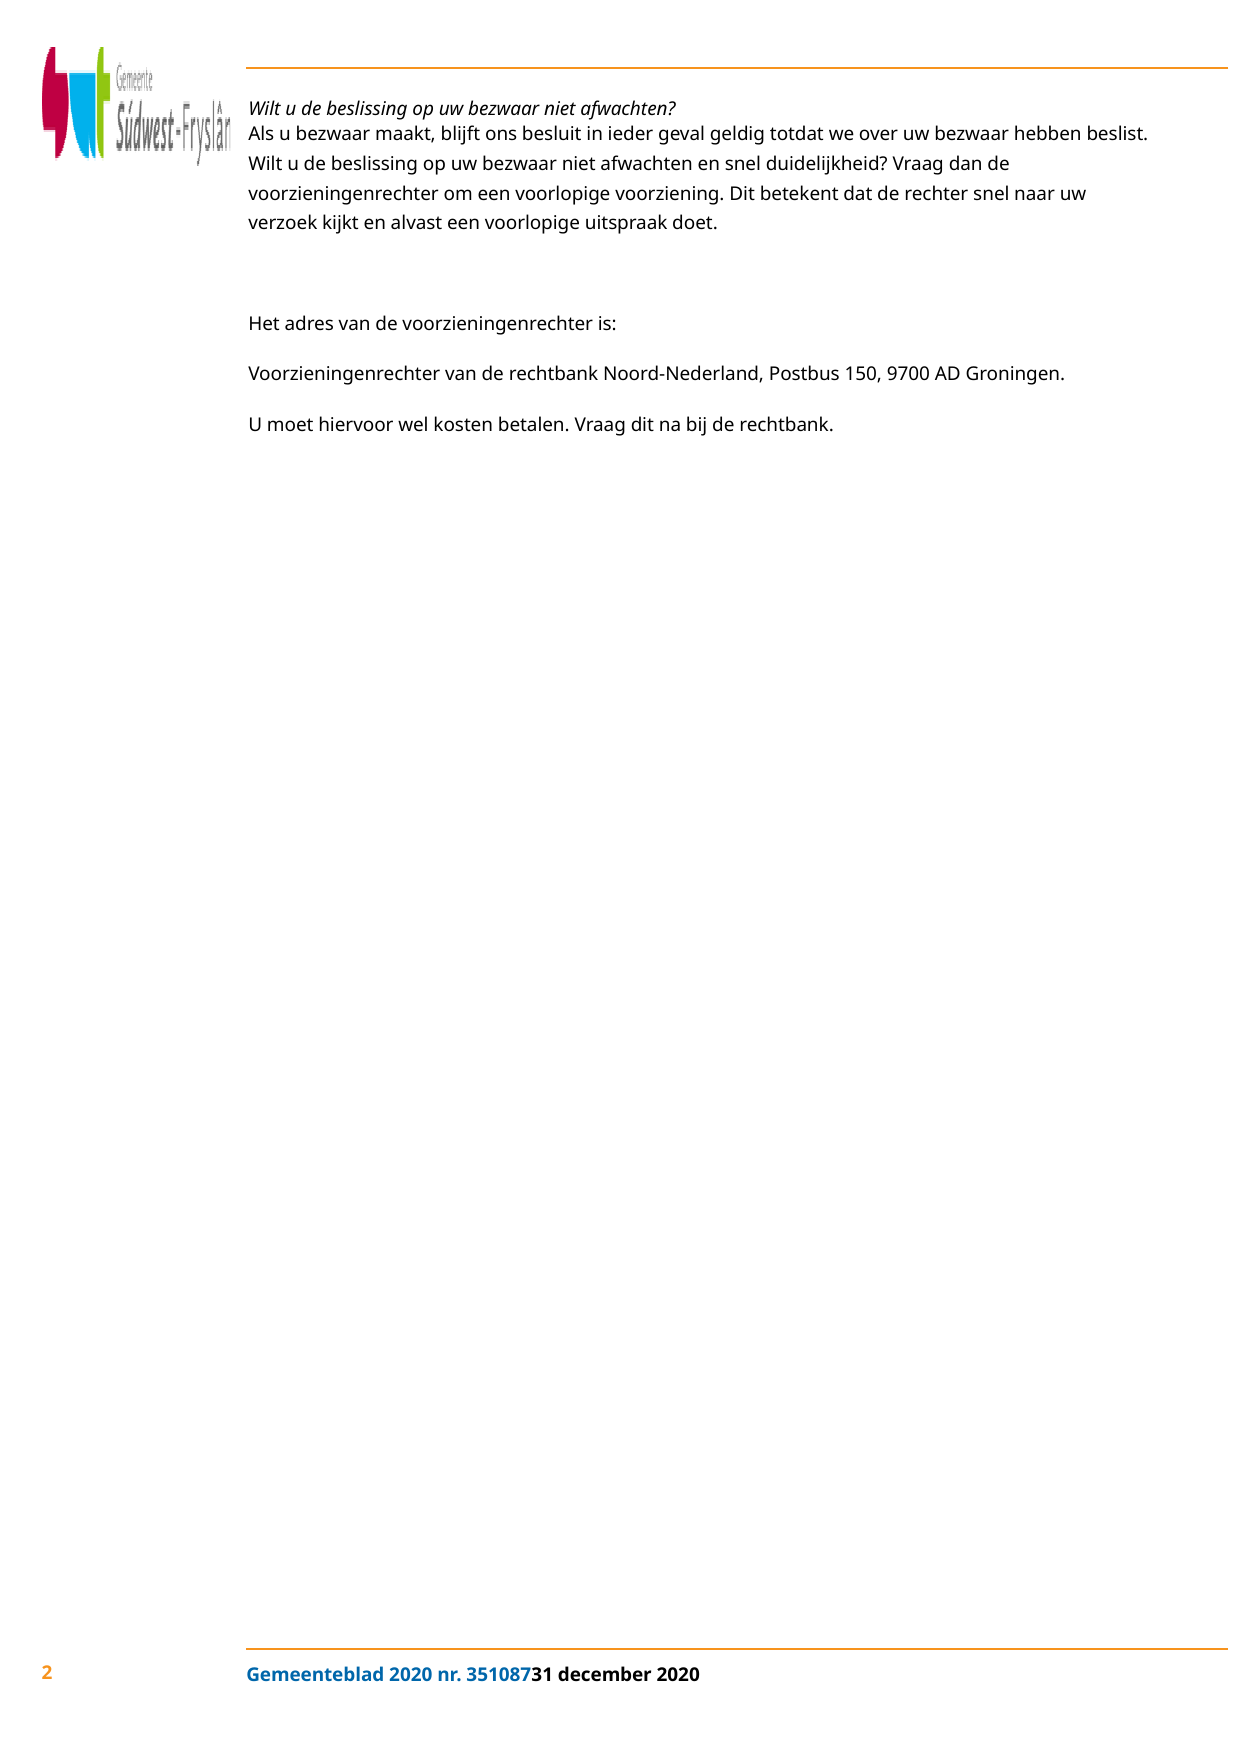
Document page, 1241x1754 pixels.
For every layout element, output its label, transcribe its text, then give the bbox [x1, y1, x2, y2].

text Voorzieningenrechter van de rechtbank Noord-Nederland, Postbus 150, 9700 AD Groningen. [248, 361, 1152, 386]
text Als u bezwaar maakt, blijft ons besluit in ieder geval geldig totdat we over uw bezwaar hebben beslist. Wilt u de beslissing op uw bezwaar niet afwachten en snel duidelijkheid? Vraag dan de voorzieningenrechter om een voorlopige voorziening. Dit betekent dat de rechter snel naar uw verzoek kijkt en alvast een voorlopige uitspraak doet. [248, 121, 1152, 235]
text U moet hiervoor wel kosten betalen. Vraag dit na bij de rechtbank. [248, 411, 1152, 437]
picture [41, 47, 231, 172]
text Wilt u de beslissing op uw bezwaar niet afwachten? [248, 95, 1152, 121]
text Het adres van de voorzieningenrechter is: [248, 310, 1152, 336]
